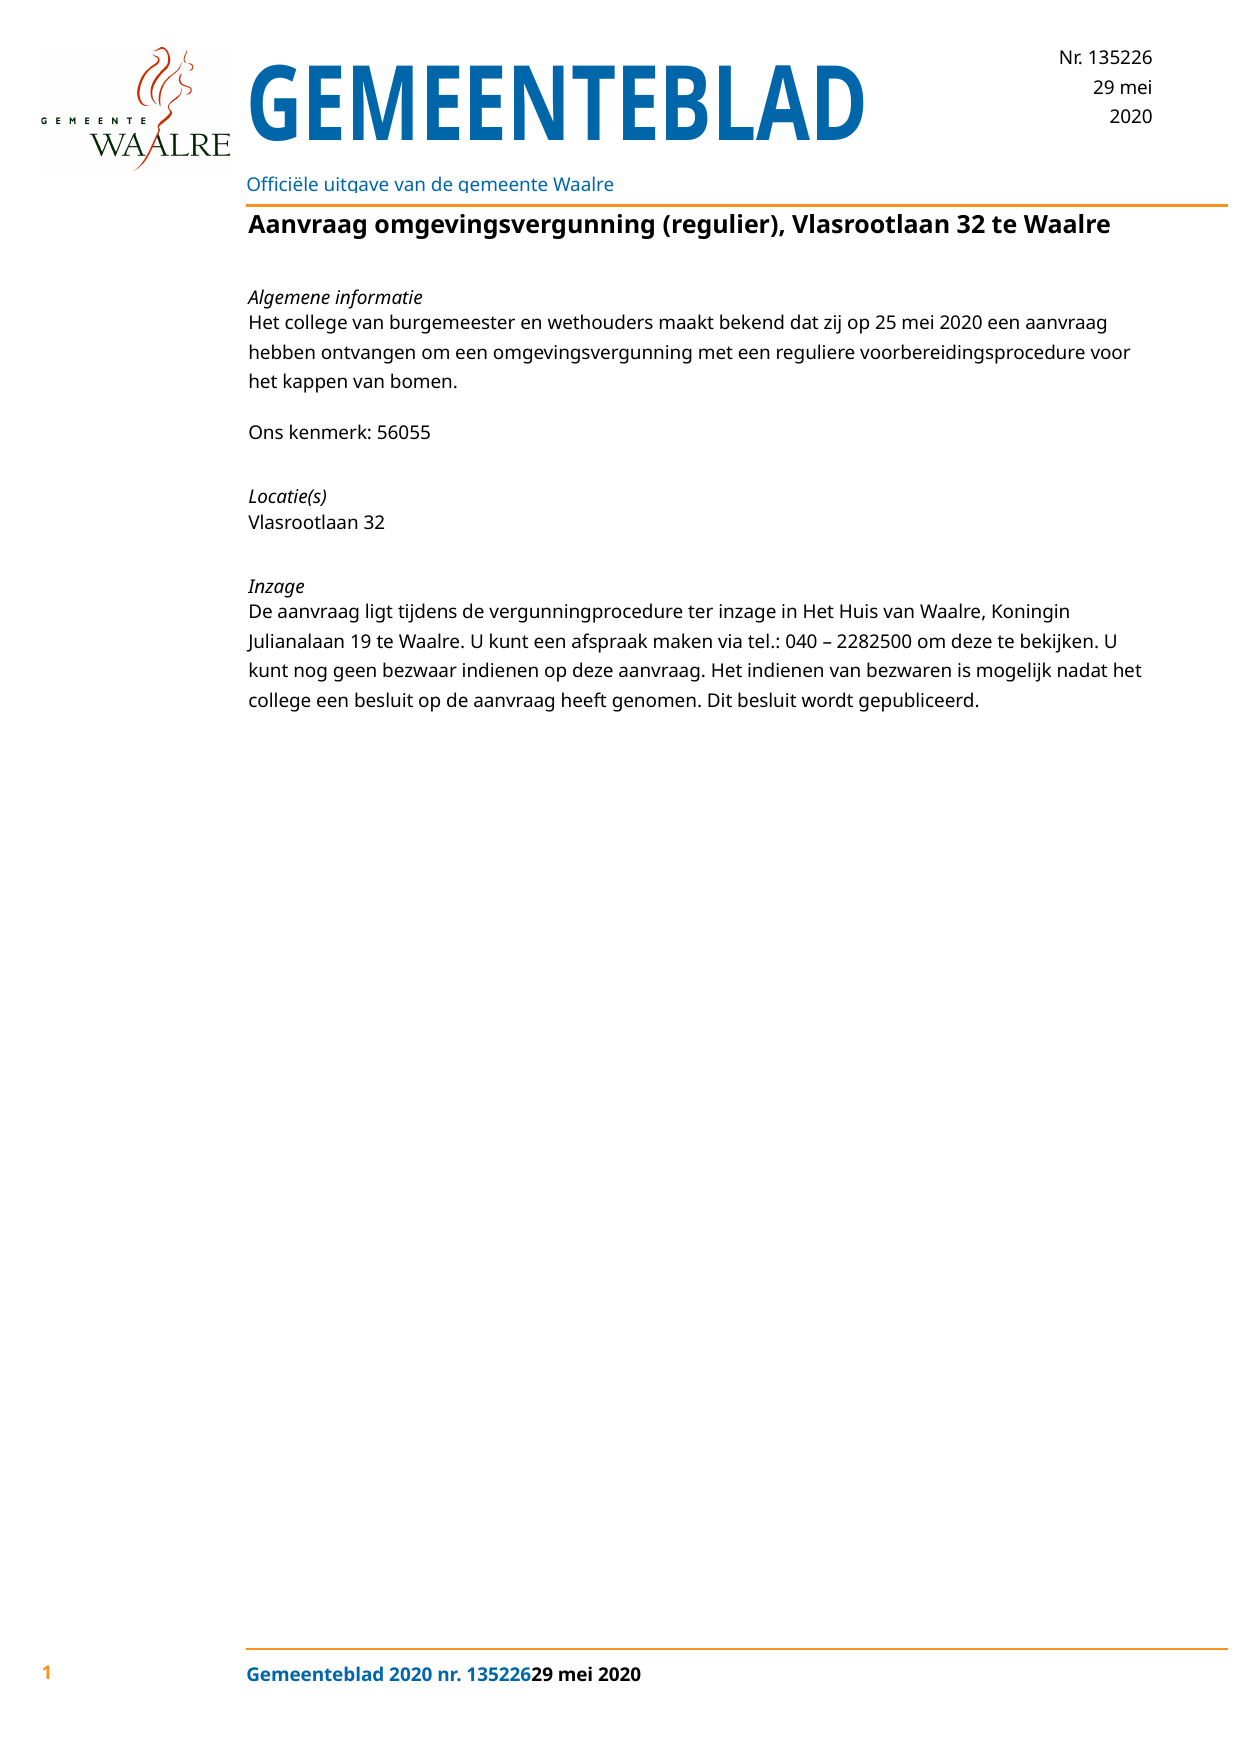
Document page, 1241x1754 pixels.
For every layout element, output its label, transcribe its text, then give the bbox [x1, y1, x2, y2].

text De aanvraag ligt tijdens de vergunningprocedure ter inzage in Het Huis van Waalre, Koningin Julianalaan 19 te Waalre. U kunt een afspraak maken via tel.: 040 – 2282500 om deze te bekijken. U kunt nog geen bezwaar indienen op deze aanvraag. Het indienen van bezwaren is mogelijk nadat het college een besluit op de aanvraag heeft genomen. Dit besluit wordt gepubliceerd. [248, 598, 1152, 713]
text Algemene informatie [248, 284, 1152, 309]
text Vlasrootlaan 32 [248, 509, 1152, 534]
picture [41, 47, 231, 172]
text Inzage [248, 573, 1152, 598]
text Ons kenmerk: 56055 [248, 419, 1152, 445]
text Aanvraag omgevingsvergunning (regulier), Vlasrootlaan 32 te Waalre [248, 207, 1152, 241]
text Het college van burgemeester en wethouders maakt bekend dat zij op 25 mei 2020 een aanvraag hebben ontvangen om een omgevingsvergunning met een reguliere voorbereidingsprocedure voor het kappen van bomen. [248, 309, 1152, 394]
text Locatie(s) [248, 483, 1152, 509]
